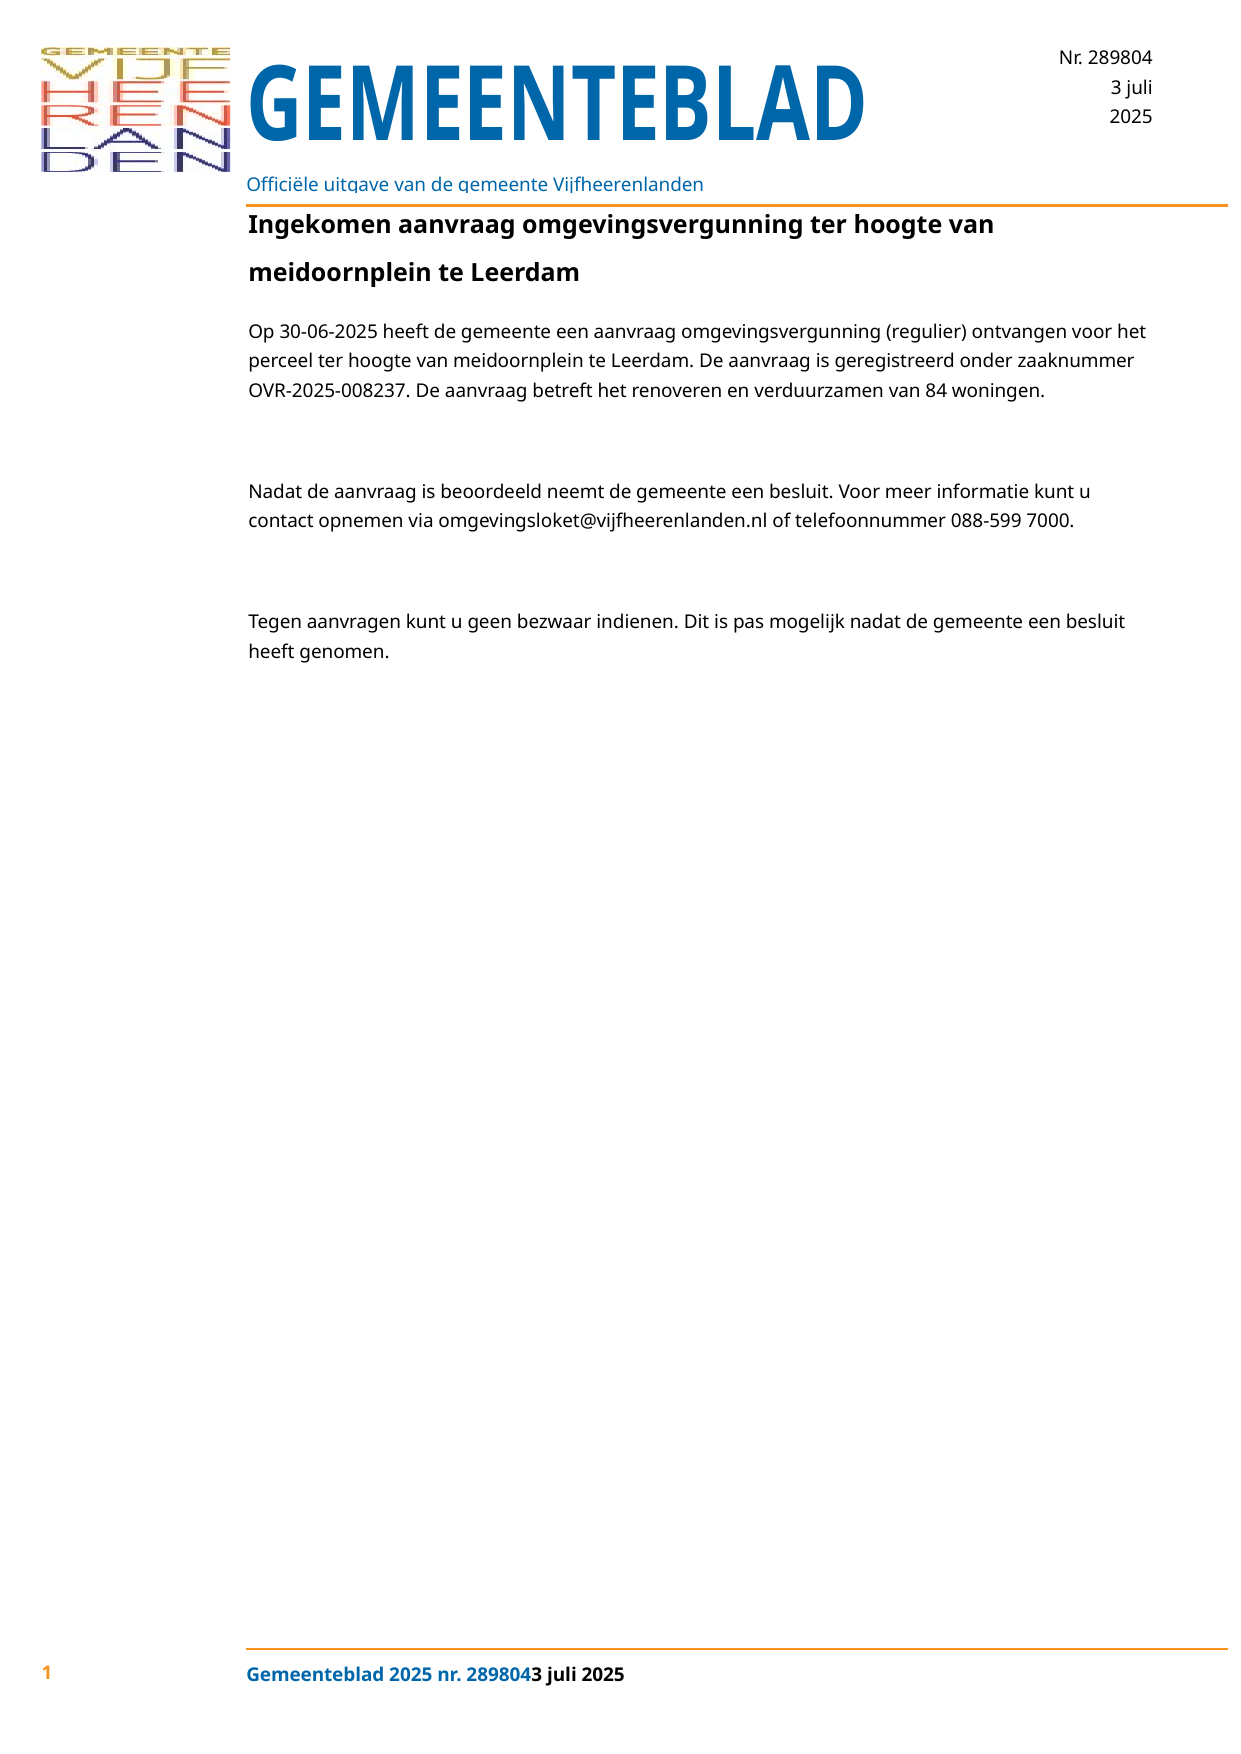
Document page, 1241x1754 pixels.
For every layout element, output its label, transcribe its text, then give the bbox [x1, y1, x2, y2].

text Ingekomen aanvraag omgevingsvergunning ter hoogte van meidoornplein te Leerdam [248, 207, 1152, 288]
picture [41, 47, 231, 172]
text Op 30-06-2025 heeft de gemeente een aanvraag omgevingsvergunning (regulier) ontvangen voor het perceel ter hoogte van meidoornplein te Leerdam. De aanvraag is geregistreerd onder zaaknummer OVR-2025-008237. De aanvraag betreft het renoveren en verduurzamen van 84 woningen. [248, 318, 1152, 403]
text Tegen aanvragen kunt u geen bezwaar indienen. Dit is pas mogelijk nadat de gemeente een besluit heeft genomen. [248, 608, 1152, 664]
text Nadat de aanvraag is beoordeeld neemt de gemeente een besluit. Voor meer informatie kunt u contact opnemen via omgevingsloket@vijfheerenlanden.nl of telefoonnummer 088-599 7000. [248, 478, 1152, 533]
